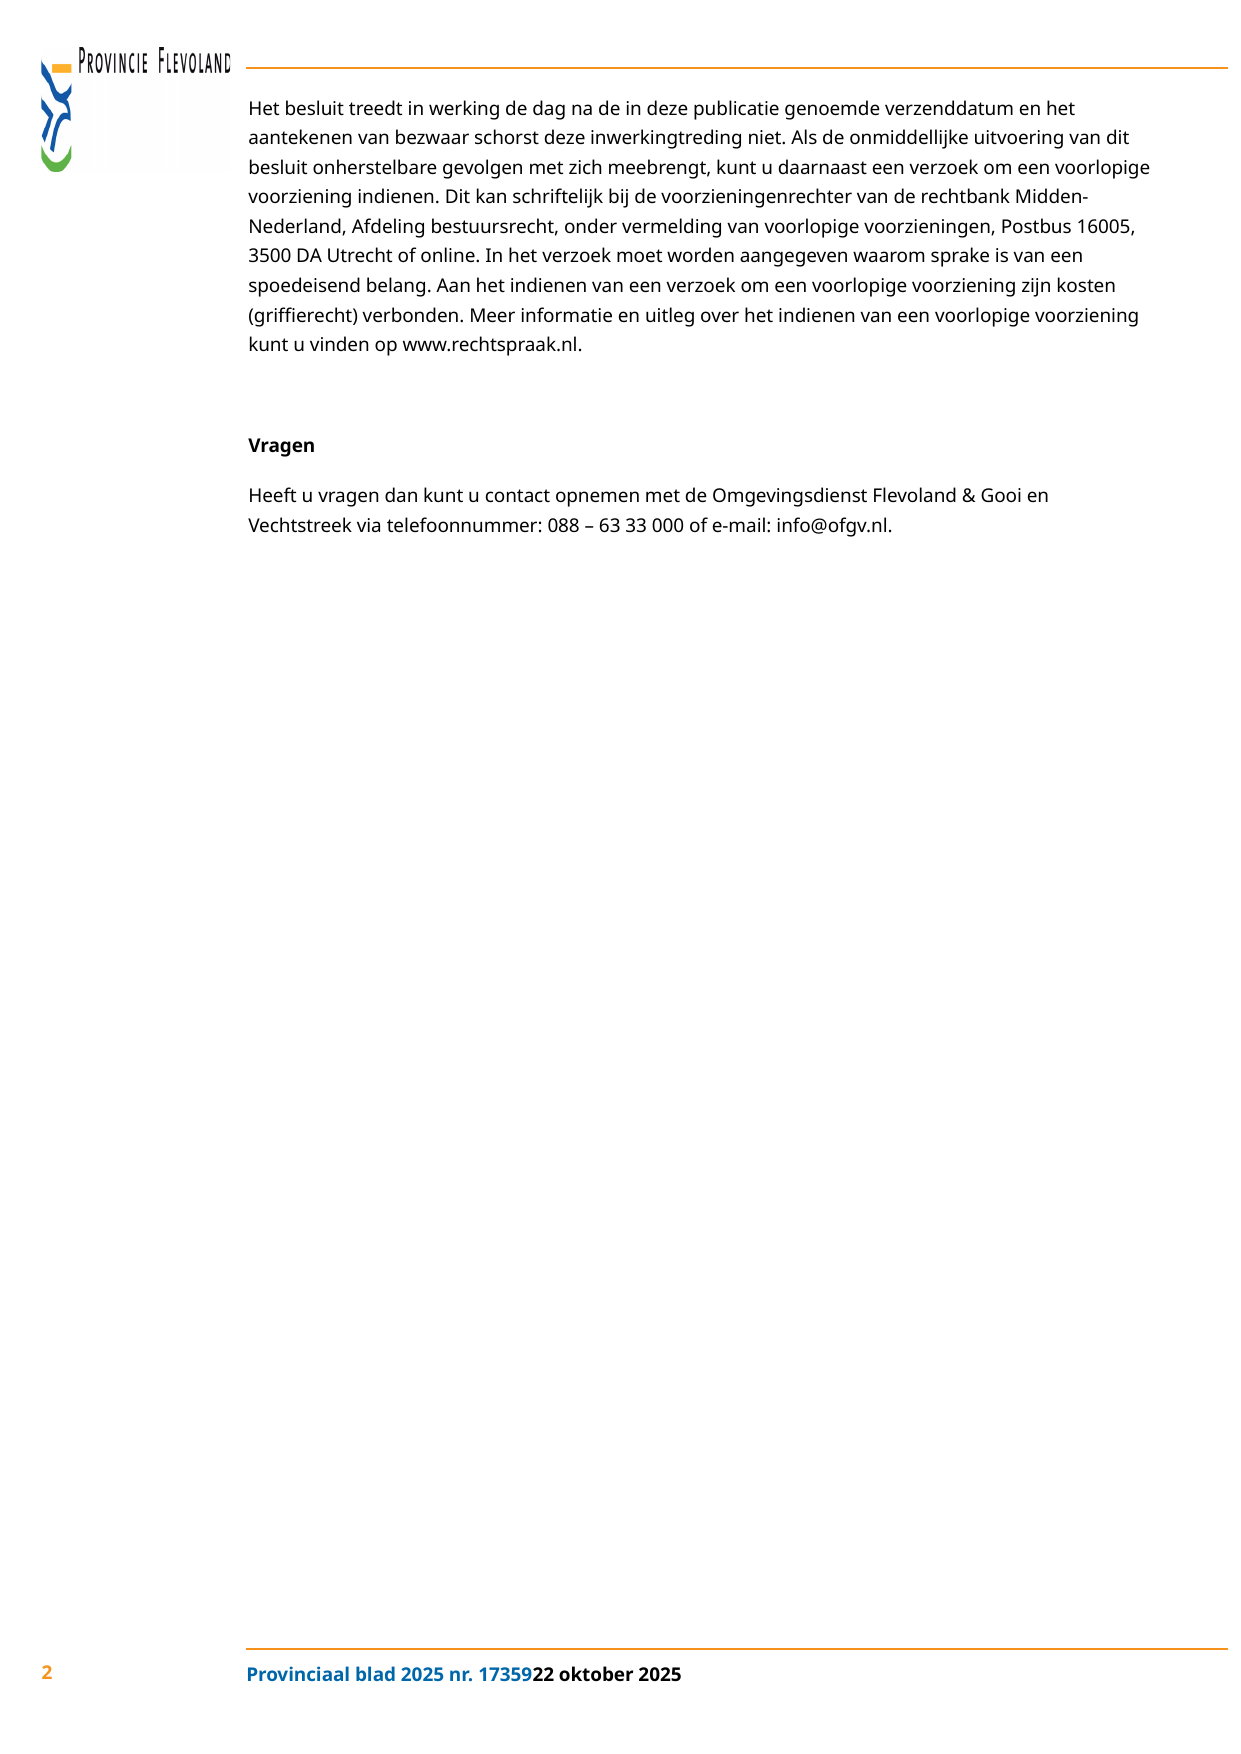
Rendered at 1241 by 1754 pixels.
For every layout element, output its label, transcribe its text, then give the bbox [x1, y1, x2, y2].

text Het besluit treedt in werking de dag na de in deze publicatie genoemde verzenddatum en het aantekenen van bezwaar schorst deze inwerkingtreding niet. Als de onmiddellijke uitvoering van dit besluit onherstelbare gevolgen met zich meebrengt, kunt u daarnaast een verzoek om een voorlopige voorziening indienen. Dit kan schriftelijk bij de voorzieningenrechter van de rechtbank Midden-Nederland, Afdeling bestuursrecht, onder vermelding van voorlopige voorzieningen, Postbus 16005, 3500 DA Utrecht of online. In het verzoek moet worden aangegeven waarom sprake is van een spoedeisend belang. Aan het indienen van een verzoek om een voorlopige voorziening zijn kosten (griffierecht) verbonden. Meer informatie en uitleg over het indienen van een voorlopige voorziening kunt u vinden op www.rechtspraak.nl. [248, 95, 1152, 357]
picture [41, 47, 231, 172]
text Vragen [248, 432, 1152, 458]
text Heeft u vragen dan kunt u contact opnemen met de Omgevingsdienst Flevoland & Gooi en Vechtstreek via telefoonnummer: 088 – 63 33 000 of e-mail: info@ofgv.nl. [248, 483, 1152, 538]
